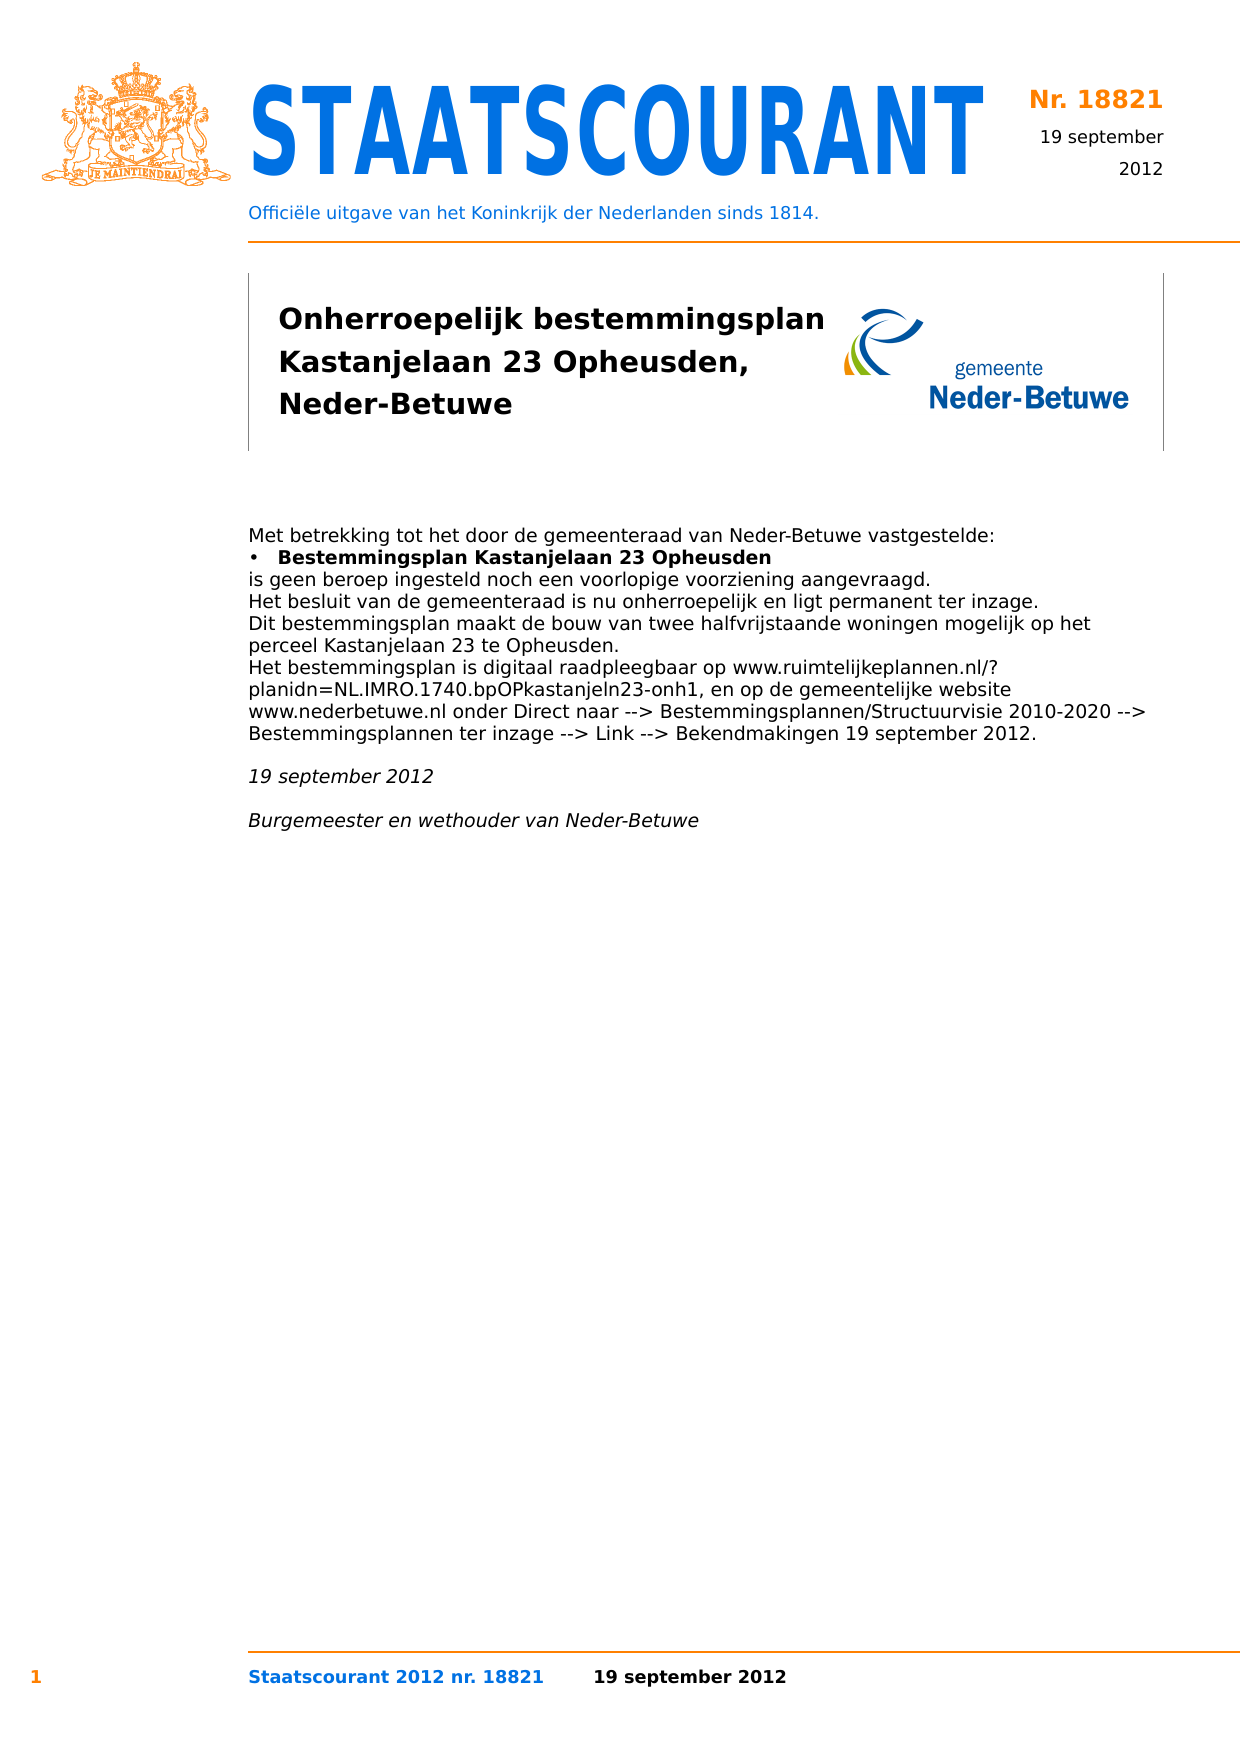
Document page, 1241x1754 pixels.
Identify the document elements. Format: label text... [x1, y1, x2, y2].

table_cell Officiële uitgave van het Koninkrijk der Nederlanden sinds 1814. [248, 203, 1240, 241]
subtitle Onherroepelijk bestemmingsplan Kastanjelaan 23 Opheusden, Neder-Betuwe [249, 273, 1163, 451]
text Het besluit van de gemeenteraad is nu onherroepelijk en ligt permanent ter inzage. [248, 591, 1163, 613]
text Met betrekking tot het door de gemeenteraad van Neder-Betuwe vastgestelde: [248, 525, 1163, 547]
table_header Nr. 18821 [998, 62, 1240, 121]
table_header [25, 62, 248, 241]
text Dit bestemmingsplan maakt de bouw van twee halfvrijstaande woningen mogelijk op het perceel Kastanjelaan 23 te Opheusden. [248, 613, 1163, 657]
text Het bestemmingsplan is digitaal raadpleegbaar op www.ruimtelijkeplannen.nl/?planidn=NL.IMRO.1740.bpOPkastanjeln23-onh1, en op de gemeentelijke website www.nederbetuwe.nl onder Direct naar --> Bestemmingsplannen/Structuurvisie 2010-2020 --> Bestemmingsplannen ter inzage --> Link --> Bekendmakingen 19 september 2012. [248, 657, 1163, 744]
table_cell 19 september [998, 121, 1240, 153]
text Burgemeester en wethouder van Neder-Betuwe [248, 810, 1163, 832]
text 19 september 2012 [248, 766, 1163, 788]
table_header STAATSCOURANT [248, 62, 998, 203]
table_cell 2012 [998, 153, 1240, 203]
text • Bestemmingsplan Kastanjelaan 23 Opheusden [248, 547, 1163, 569]
text is geen beroep ingesteld noch een voorlopige voorziening aangevraagd. [248, 569, 1163, 591]
picture [838, 302, 1134, 415]
picture [41, 62, 231, 186]
